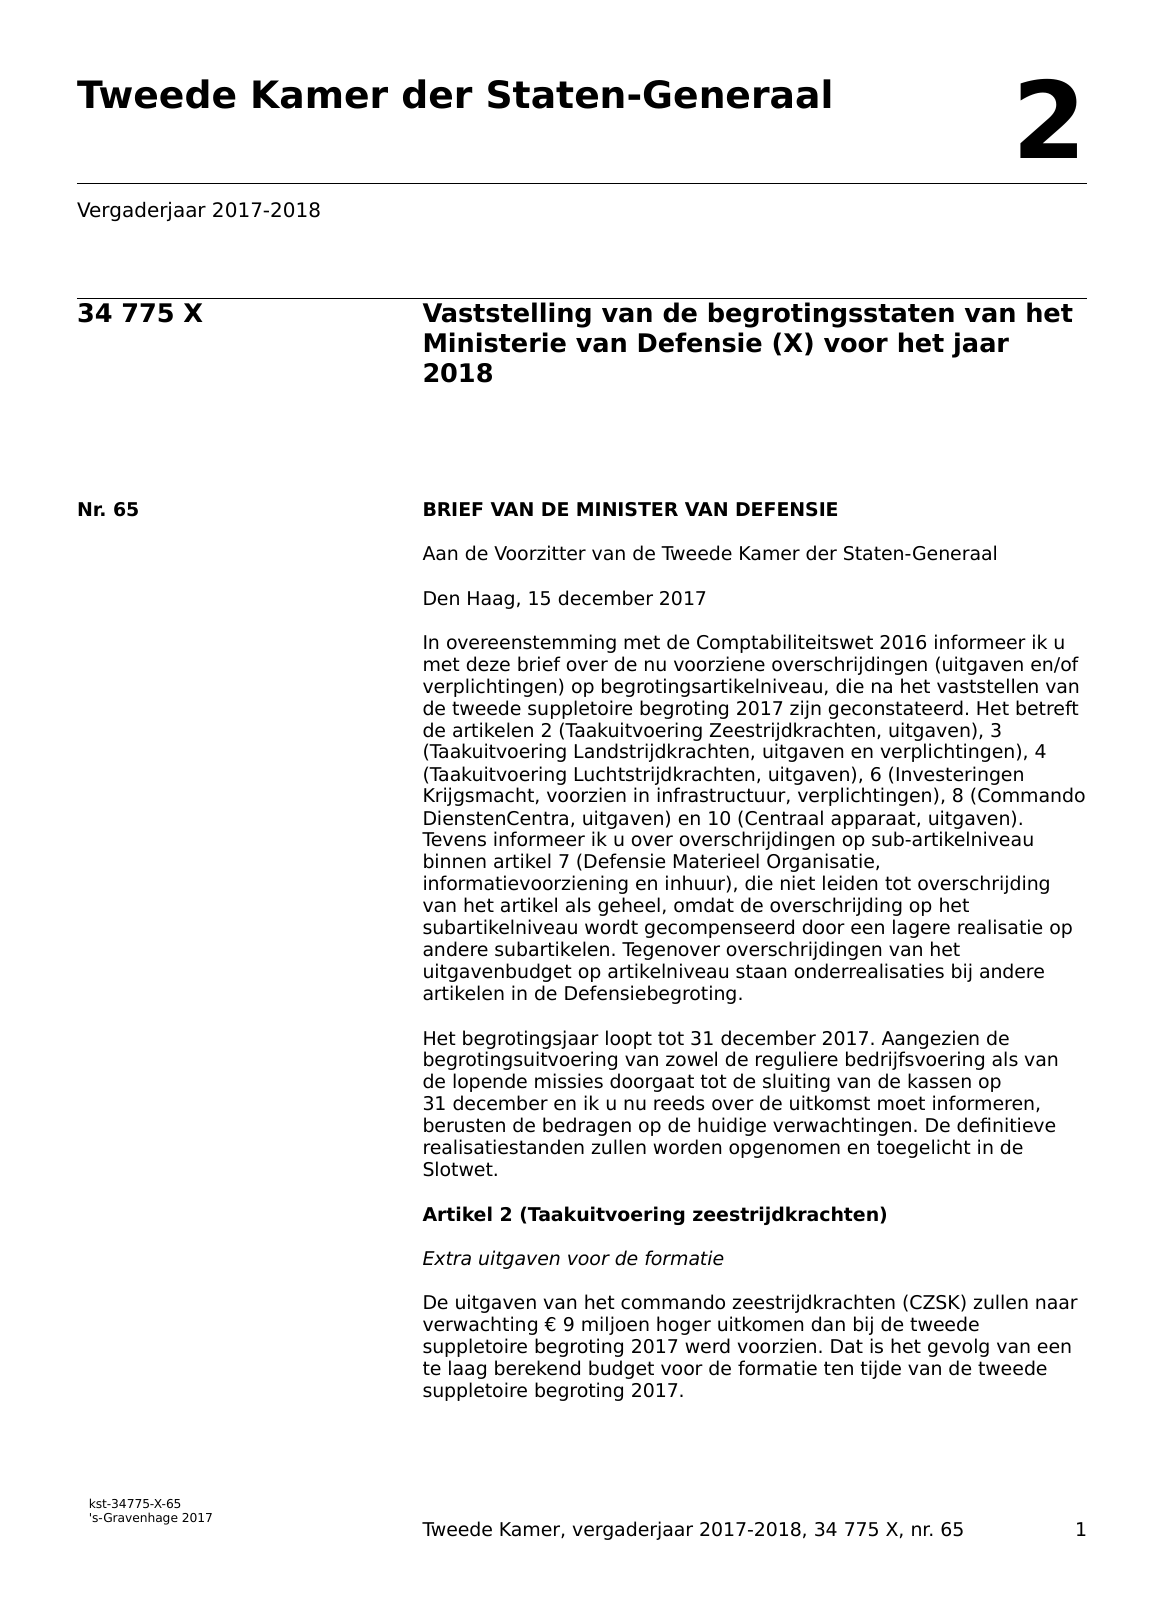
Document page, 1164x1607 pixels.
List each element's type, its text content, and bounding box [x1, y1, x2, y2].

subtitle Artikel 2 (Taakuitvoering zeestrijdkrachten) [422, 1203, 1087, 1225]
subtitle Extra uitgaven voor de formatie [422, 1248, 1087, 1269]
subtitle 34 775 X Vaststelling van de begrotingsstaten van het Ministerie van Defensie (X) voor het jaar 2018 [77, 299, 1087, 388]
table_cell Vergaderjaar 2017-2018 [77, 184, 1087, 298]
text Den Haag, 15 december 2017 [422, 587, 1087, 609]
table_header Tweede Kamer der Staten-Generaal [77, 59, 886, 183]
text 's-Gravenhage 2017 [88, 1511, 323, 1525]
text Aan de Voorzitter van de Tweede Kamer der Staten-Generaal [422, 543, 1087, 565]
table_header 2 [886, 59, 1087, 183]
subtitle Nr. 65 BRIEF VAN DE MINISTER VAN DEFENSIE [77, 499, 1087, 521]
text kst-34775-X-65 [88, 1497, 323, 1511]
text De uitgaven van het commando zeestrijdkrachten (CZSK) zullen naar verwachting € 9 miljoen hoger uitkomen dan bij de tweede suppletoire begroting 2017 werd voorzien. Dat is het gevolg van een te laag berekend budget voor de formatie ten tijde van de tweede suppletoire begroting 2017. [422, 1292, 1087, 1402]
text Het begrotingsjaar loopt tot 31 december 2017. Aangezien de begrotingsuitvoering van zowel de reguliere bedrijfsvoering als van de lopende missies doorgaat tot de sluiting van de kassen op 31 december en ik u nu reeds over de uitkomst moet informeren, berusten de bedragen op de huidige verwachtingen. De definitieve realisatiestanden zullen worden opgenomen en toegelicht in de Slotwet. [422, 1027, 1087, 1181]
text In overeenstemming met de Comptabiliteitswet 2016 informeer ik u met deze brief over de nu voorziene overschrijdingen (uitgaven en/of verplichtingen) op begrotingsartikelniveau, die na het vaststellen van de tweede suppletoire begroting 2017 zijn geconstateerd. Het betreft de artikelen 2 (Taakuitvoering Zeestrijdkrachten, uitgaven), 3 (Taakuitvoering Landstrijdkrachten, uitgaven en verplichtingen), 4 (Taakuitvoering Luchtstrijdkrachten, uitgaven), 6 (Investeringen Krijgsmacht, voorzien in infrastructuur, verplichtingen), 8 (Commando DienstenCentra, uitgaven) en 10 (Centraal apparaat, uitgaven). Tevens informeer ik u over overschrijdingen op sub-artikelniveau binnen artikel 7 (Defensie Materieel Organisatie, informatievoorziening en inhuur), die niet leiden tot overschrijding van het artikel als geheel, omdat de overschrijding op het subartikelniveau wordt gecompenseerd door een lagere realisatie op andere subartikelen. Tegenover overschrijdingen van het uitgavenbudget op artikelniveau staan onderrealisaties bij andere artikelen in de Defensiebegroting. [422, 632, 1087, 1005]
